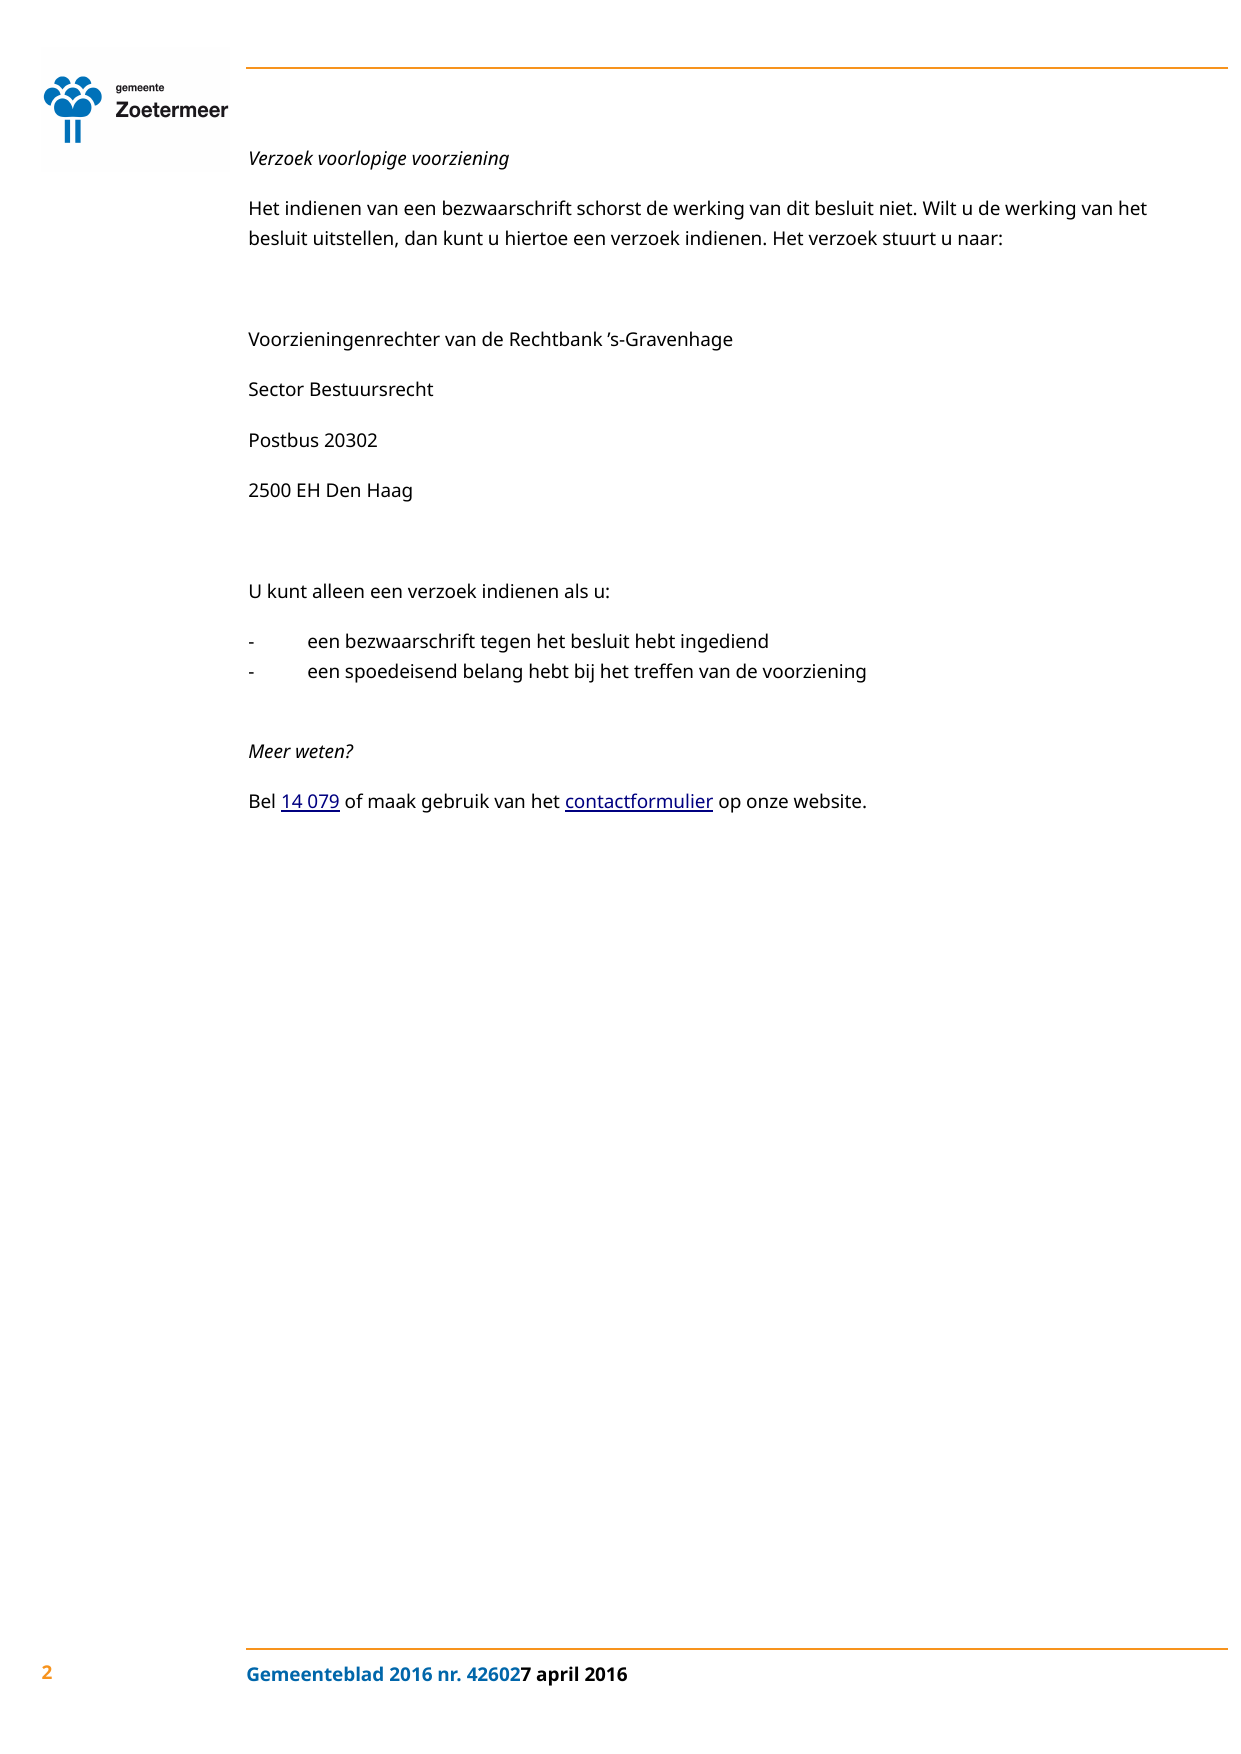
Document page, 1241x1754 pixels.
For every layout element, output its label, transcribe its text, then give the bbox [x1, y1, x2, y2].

picture [41, 47, 231, 172]
list een spoedeisend belang hebt bij het treffen van de voorziening [248, 658, 1152, 684]
text Verzoek voorlopige voorziening [248, 145, 1152, 171]
text U kunt alleen een verzoek indienen als u: [248, 578, 1152, 604]
text Het indienen van een bezwaarschrift schorst de werking van dit besluit niet. Wilt u de werking van het besluit uitstellen, dan kunt u hiertoe een verzoek indienen. Het verzoek stuurt u naar: [248, 196, 1152, 251]
text Sector Bestuursrecht [248, 376, 1152, 402]
text Bel 14 079 of maak gebruik van het contactformulier op onze website. [248, 788, 1152, 814]
text Postbus 20302 [248, 427, 1152, 453]
text Meer weten? [248, 738, 1152, 764]
text 2500 EH Den Haag [248, 477, 1152, 503]
text Voorzieningenrechter van de Rechtbank ’s-Gravenhage [248, 326, 1152, 352]
list een bezwaarschrift tegen het besluit hebt ingediend [248, 628, 1152, 654]
